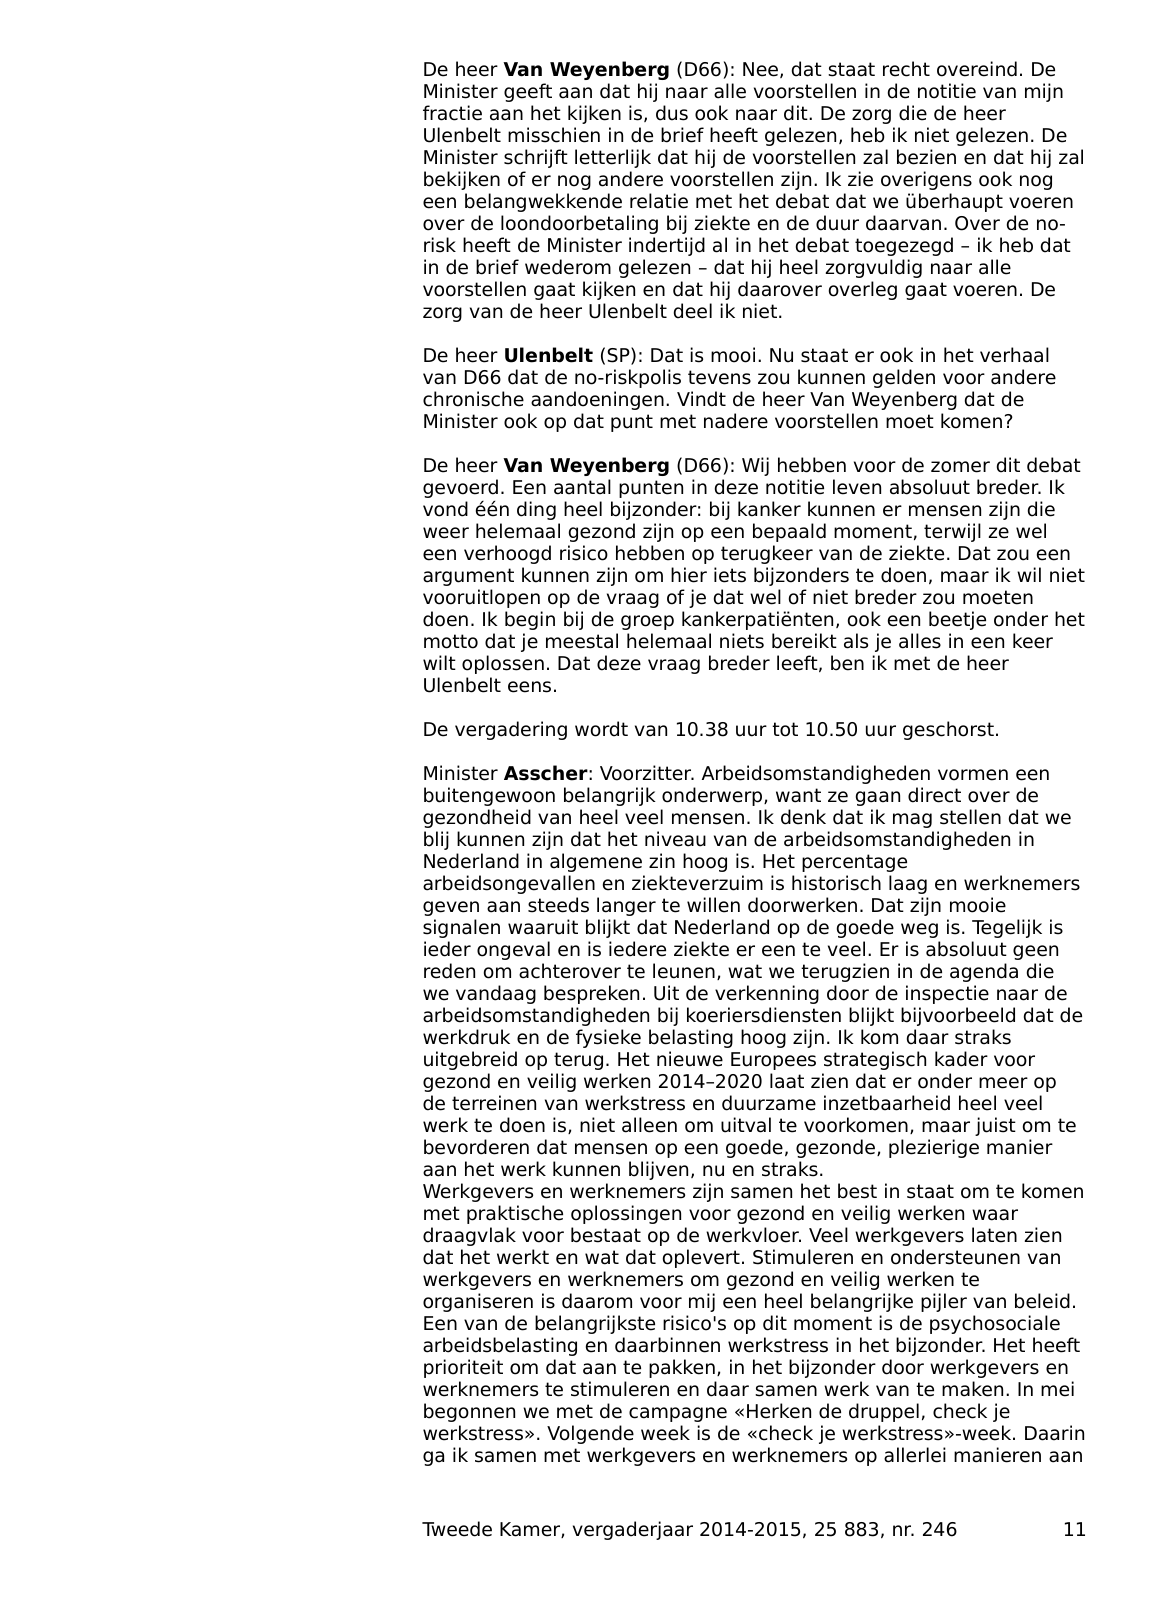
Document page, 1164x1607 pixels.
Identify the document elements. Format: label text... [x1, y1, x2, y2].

text De heer Van Weyenberg (D66): Nee, dat staat recht overeind. De Minister geeft aan dat hij naar alle voorstellen in de notitie van mijn fractie aan het kijken is, dus ook naar dit. De zorg die de heer Ulenbelt misschien in de brief heeft gelezen, heb ik niet gelezen. De Minister schrijft letterlijk dat hij de voorstellen zal bezien en dat hij zal bekijken of er nog andere voorstellen zijn. Ik zie overigens ook nog een belangwekkende relatie met het debat dat we überhaupt voeren over de loondoorbetaling bij ziekte en de duur daarvan. Over de no-risk heeft de Minister indertijd al in het debat toegezegd – ik heb dat in de brief wederom gelezen – dat hij heel zorgvuldig naar alle voorstellen gaat kijken en dat hij daarover overleg gaat voeren. De zorg van de heer Ulenbelt deel ik niet. [422, 59, 1087, 323]
text Minister Asscher: Voorzitter. Arbeidsomstandigheden vormen een buitengewoon belangrijk onderwerp, want ze gaan direct over de gezondheid van heel veel mensen. Ik denk dat ik mag stellen dat we blij kunnen zijn dat het niveau van de arbeidsomstandigheden in Nederland in algemene zin hoog is. Het percentage arbeidsongevallen en ziekteverzuim is historisch laag en werknemers geven aan steeds langer te willen doorwerken. Dat zijn mooie signalen waaruit blijkt dat Nederland op de goede weg is. Tegelijk is ieder ongeval en is iedere ziekte er een te veel. Er is absoluut geen reden om achterover te leunen, wat we terugzien in de agenda die we vandaag bespreken. Uit de verkenning door de inspectie naar de arbeidsomstandigheden bij koeriersdiensten blijkt bijvoorbeeld dat de werkdruk en de fysieke belasting hoog zijn. Ik kom daar straks uitgebreid op terug. Het nieuwe Europees strategisch kader voor gezond en veilig werken 2014–2020 laat zien dat er onder meer op de terreinen van werkstress en duurzame inzetbaarheid heel veel werk te doen is, niet alleen om uitval te voorkomen, maar juist om te bevorderen dat mensen op een goede, gezonde, plezierige manier aan het werk kunnen blijven, nu en straks. [422, 763, 1087, 1181]
text Werkgevers en werknemers zijn samen het best in staat om te komen met praktische oplossingen voor gezond en veilig werken waar draagvlak voor bestaat op de werkvloer. Veel werkgevers laten zien dat het werkt en wat dat oplevert. Stimuleren en ondersteunen van werkgevers en werknemers om gezond en veilig werken te organiseren is daarom voor mij een heel belangrijke pijler van beleid. Een van de belangrijkste risico's op dit moment is de psychosociale arbeidsbelasting en daarbinnen werkstress in het bijzonder. Het heeft prioriteit om dat aan te pakken, in het bijzonder door werkgevers en werknemers te stimuleren en daar samen werk van te maken. In mei begonnen we met de campagne «Herken de druppel, check je werkstress». Volgende week is de «check je werkstress»-week. Daarin ga ik samen met werkgevers en werknemers op allerlei manieren aan [422, 1181, 1087, 1467]
text De heer Ulenbelt (SP): Dat is mooi. Nu staat er ook in het verhaal van D66 dat de no-riskpolis tevens zou kunnen gelden voor andere chronische aandoeningen. Vindt de heer Van Weyenberg dat de Minister ook op dat punt met nadere voorstellen moet komen? [422, 345, 1087, 433]
text De heer Van Weyenberg (D66): Wij hebben voor de zomer dit debat gevoerd. Een aantal punten in deze notitie leven absoluut breder. Ik vond één ding heel bijzonder: bij kanker kunnen er mensen zijn die weer helemaal gezond zijn op een bepaald moment, terwijl ze wel een verhoogd risico hebben op terugkeer van de ziekte. Dat zou een argument kunnen zijn om hier iets bijzonders te doen, maar ik wil niet vooruitlopen op de vraag of je dat wel of niet breder zou moeten doen. Ik begin bij de groep kankerpatiënten, ook een beetje onder het motto dat je meestal helemaal niets bereikt als je alles in een keer wilt oplossen. Dat deze vraag breder leeft, ben ik met de heer Ulenbelt eens. [422, 455, 1087, 697]
text De vergadering wordt van 10.38 uur tot 10.50 uur geschorst. [422, 719, 1087, 741]
